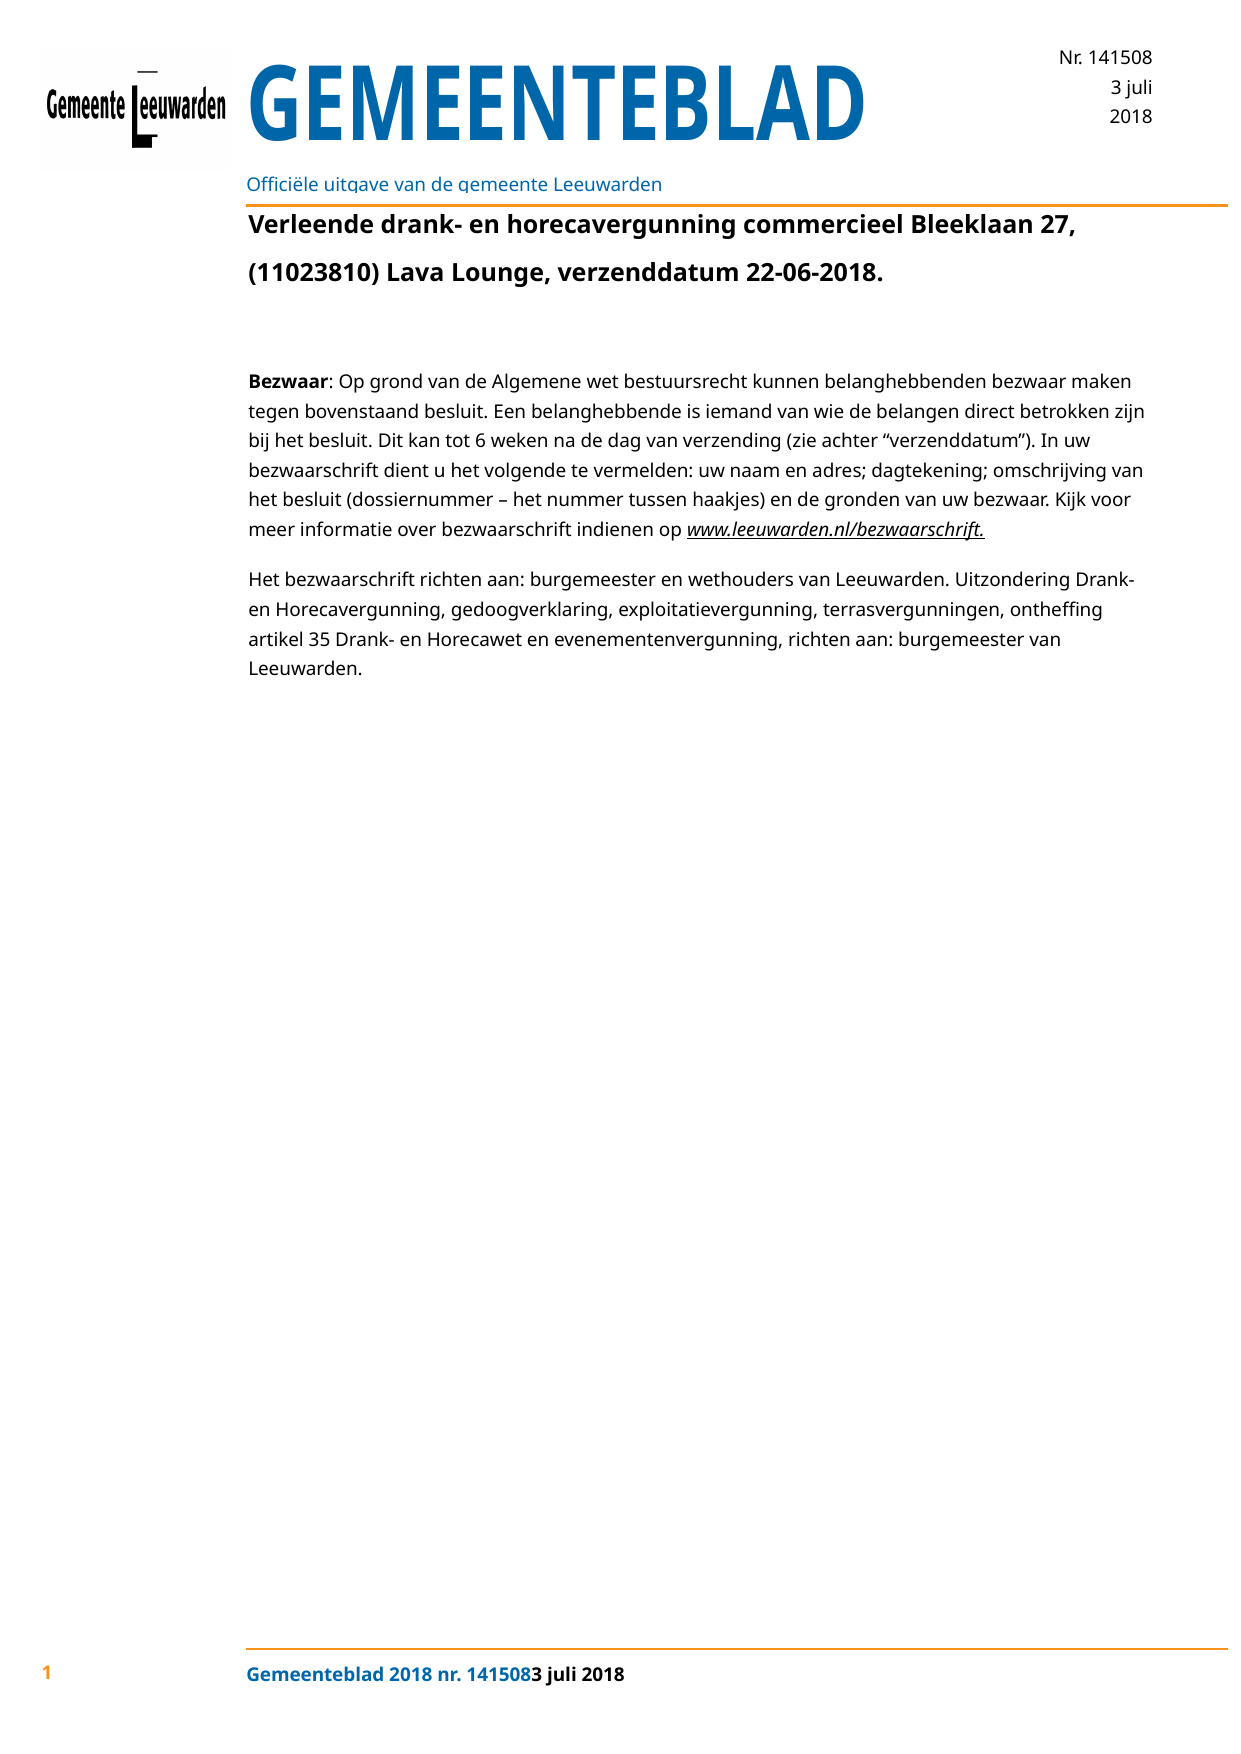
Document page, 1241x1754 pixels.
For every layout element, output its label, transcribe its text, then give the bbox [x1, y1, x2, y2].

text Verleende drank- en horecavergunning commercieel Bleeklaan 27, (11023810) Lava Lounge, verzenddatum 22-06-2018. [248, 207, 1152, 288]
picture [41, 47, 231, 172]
text Het bezwaarschrift richten aan: burgemeester en wethouders van Leeuwarden. Uitzondering Drank- en Horecavergunning, gedoogverklaring, exploitatievergunning, terrasvergunningen, ontheffing artikel 35 Drank- en Horecawet en evenementenvergunning, richten aan: burgemeester van Leeuwarden. [248, 567, 1152, 681]
text Bezwaar: Op grond van de Algemene wet bestuursrecht kunnen belanghebbenden bezwaar maken tegen bovenstaand besluit. Een belanghebbende is iemand van wie de belangen direct betrokken zijn bij het besluit. Dit kan tot 6 weken na de dag van verzending (zie achter “verzenddatum”). In uw bezwaarschrift dient u het volgende te vermelden: uw naam en adres; dagtekening; omschrijving van het besluit (dossiernummer – het nummer tussen haakjes) en de gronden van uw bezwaar. Kijk voor meer informatie over bezwaarschrift indienen op www.leeuwarden.nl/bezwaarschrift. [248, 368, 1152, 542]
